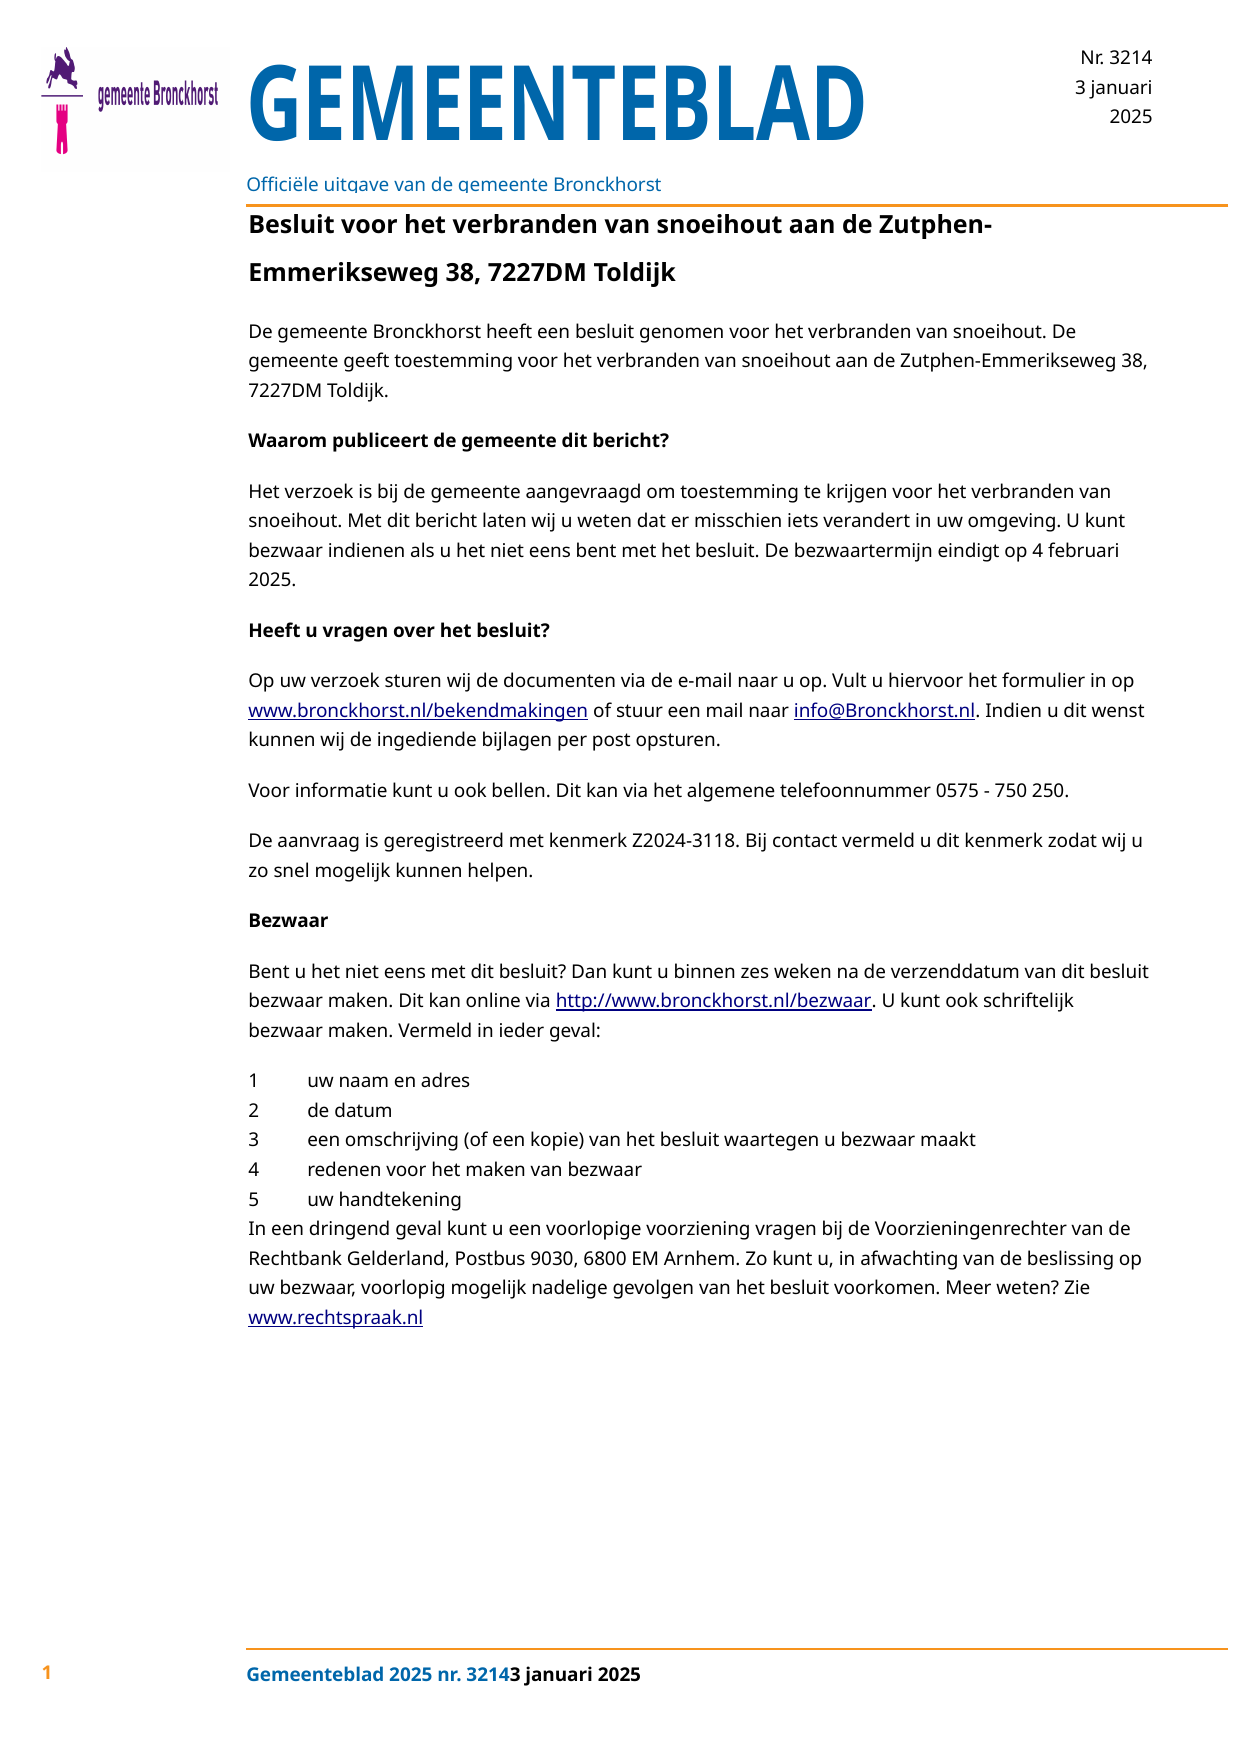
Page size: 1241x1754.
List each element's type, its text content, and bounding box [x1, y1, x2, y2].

text Bent u het niet eens met dit besluit? Dan kunt u binnen zes weken na de verzenddatum van dit besluit bezwaar maken. Dit kan online via http://www.bronckhorst.nl/bezwaar. U kunt ook schriftelijk bezwaar maken. Vermeld in ieder geval: [248, 958, 1152, 1043]
text Waarom publiceert de gemeente dit bericht? [248, 427, 1152, 453]
text Heeft u vragen over het besluit? [248, 617, 1152, 643]
text Op uw verzoek sturen wij de documenten via de e-mail naar u op. Vult u hiervoor het formulier in op www.bronckhorst.nl/bekendmakingen of stuur een mail naar info@Bronckhorst.nl. Indien u dit wenst kunnen wij de ingediende bijlagen per post opsturen. [248, 667, 1152, 752]
text Besluit voor het verbranden van snoeihout aan de Zutphen-Emmerikseweg 38, 7227DM Toldijk [248, 207, 1152, 288]
text In een dringend geval kunt u een voorlopige voorziening vragen bij de Voorzieningenrechter van de Rechtbank Gelderland, Postbus 9030, 6800 EM Arnhem. Zo kunt u, in afwachting van de beslissing op uw bezwaar, voorlopig mogelijk nadelige gevolgen van het besluit voorkomen. Meer weten? Zie www.rechtspraak.nl [248, 1215, 1152, 1330]
list redenen voor het maken van bezwaar [248, 1156, 1152, 1182]
text Voor informatie kunt u ook bellen. Dit kan via het algemene telefoonnummer 0575 - 750 250. [248, 777, 1152, 803]
list de datum [248, 1097, 1152, 1123]
text De gemeente Bronckhorst heeft een besluit genomen voor het verbranden van snoeihout. De gemeente geeft toestemming voor het verbranden van snoeihout aan de Zutphen-Emmerikseweg 38, 7227DM Toldijk. [248, 318, 1152, 403]
list uw handtekening [248, 1186, 1152, 1212]
list uw naam en adres [248, 1067, 1152, 1093]
text De aanvraag is geregistreerd met kenmerk Z2024-3118. Bij contact vermeld u dit kenmerk zodat wij u zo snel mogelijk kunnen helpen. [248, 827, 1152, 883]
list een omschrijving (of een kopie) van het besluit waartegen u bezwaar maakt [248, 1127, 1152, 1152]
picture [41, 47, 231, 172]
text Bezwaar [248, 907, 1152, 933]
text Het verzoek is bij de gemeente aangevraagd om toestemming te krijgen voor het verbranden van snoeihout. Met dit bericht laten wij u weten dat er misschien iets verandert in uw omgeving. U kunt bezwaar indienen als u het niet eens bent met het besluit. De bezwaartermijn eindigt op 4 februari 2025. [248, 478, 1152, 592]
